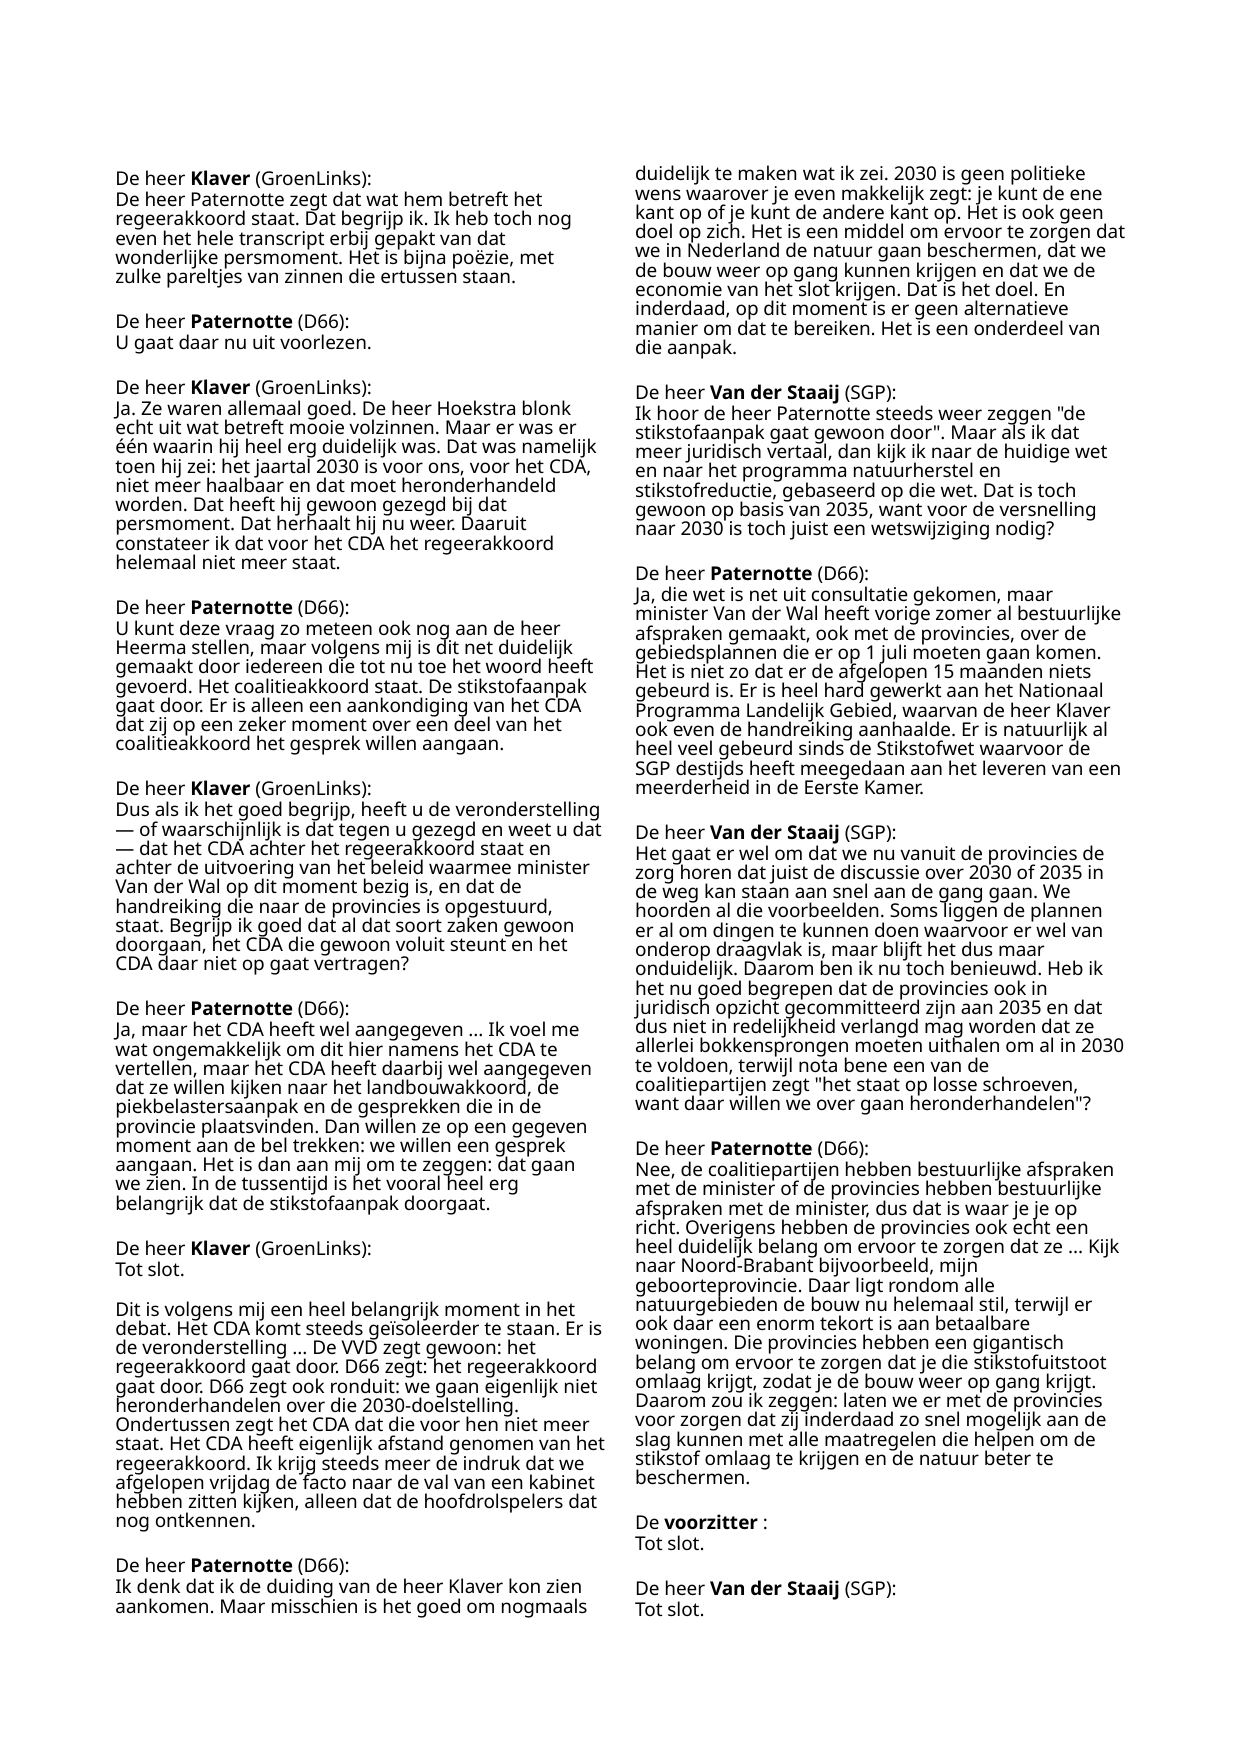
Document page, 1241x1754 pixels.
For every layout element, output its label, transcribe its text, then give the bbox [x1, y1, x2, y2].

text Nee, de coalitiepartijen hebben bestuurlijke afspraken met de minister of de provincies hebben bestuurlijke afspraken met de minister, dus dat is waar je je op richt. Overigens hebben de provincies ook echt een heel duidelijk belang om ervoor te zorgen dat ze ... Kijk naar Noord-Brabant bijvoorbeeld, mijn geboorteprovincie. Daar ligt rondom alle natuurgebieden de bouw nu helemaal stil, terwijl er ook daar een enorm tekort is aan betaalbare woningen. Die provincies hebben een gigantisch belang om ervoor te zorgen dat je die stikstofuitstoot omlaag krijgt, zodat je de bouw weer op gang krijgt. Daarom zou ik zeggen: laten we er met de provincies voor zorgen dat zij inderdaad zo snel mogelijk aan de slag kunnen met alle maatregelen die helpen om de stikstof omlaag te krijgen en de natuur beter te beschermen. [635, 1161, 1125, 1488]
text De voorzitter : [635, 1509, 1125, 1535]
text De heer Paternotte (D66): [635, 1135, 1125, 1161]
text De heer Paternotte (D66): [115, 996, 605, 1021]
text De heer Paternotte (D66): [115, 1553, 605, 1578]
text De heer Paternotte (D66): [115, 594, 605, 620]
text De heer Klaver (GroenLinks): [115, 374, 605, 400]
text De heer Klaver (GroenLinks): [115, 1235, 605, 1261]
text De heer Van der Staaij (SGP): [635, 379, 1125, 404]
text duidelijk te maken wat ik zei. 2030 is geen politieke wens waarover je even makkelijk zegt: je kunt de ene kant op of je kunt de andere kant op. Het is ook geen doel op zich. Het is een middel om ervoor te zorgen dat we in Nederland de natuur gaan beschermen, dat we de bouw weer op gang kunnen krijgen en dat we de economie van het slot krijgen. Dat is het doel. En inderdaad, op dit moment is er geen alternatieve manier om dat te bereiken. Het is een onderdeel van die aanpak. [635, 165, 1125, 358]
text De heer Van der Staaij (SGP): [635, 1575, 1125, 1601]
text Ja, maar het CDA heeft wel aangegeven ... Ik voel me wat ongemakkelijk om dit hier namens het CDA te vertellen, maar het CDA heeft daarbij wel aangegeven dat ze willen kijken naar het landbouwakkoord, de piekbelastersaanpak en de gesprekken die in de provincie plaatsvinden. Dan willen ze op een gegeven moment aan de bel trekken: we willen een gesprek aangaan. Het is dan aan mij om te zeggen: dat gaan we zien. In de tussentijd is het vooral heel erg belangrijk dat de stikstofaanpak doorgaat. [115, 1021, 605, 1214]
text Ik hoor de heer Paternotte steeds weer zeggen "de stikstofaanpak gaat gewoon door". Maar als ik dat meer juridisch vertaal, dan kijk ik naar de huidige wet en naar het programma natuurherstel en stikstofreductie, gebaseerd op die wet. Dat is toch gewoon op basis van 2035, want voor de versnelling naar 2030 is toch juist een wetswijziging nodig? [635, 404, 1125, 539]
text Tot slot. [115, 1261, 605, 1280]
text De heer Paternotte (D66): [635, 560, 1125, 586]
text Dit is volgens mij een heel belangrijk moment in het debat. Het CDA komt steeds geïsoleerder te staan. Er is de veronderstelling ... De VVD zegt gewoon: het regeerakkoord gaat door. D66 zegt: het regeerakkoord gaat door. D66 zegt ook ronduit: we gaan eigenlijk niet heronderhandelen over die 2030-doelstelling. Ondertussen zegt het CDA dat die voor hen niet meer staat. Het CDA heeft eigenlijk afstand genomen van het regeerakkoord. Ik krijg steeds meer de indruk dat we afgelopen vrijdag de facto naar de val van een kabinet hebben zitten kijken, alleen dat de hoofdrolspelers dat nog ontkennen. [115, 1301, 605, 1532]
text De heer Paternotte zegt dat wat hem betreft het regeerakkoord staat. Dat begrijp ik. Ik heb toch nog even het hele transcript erbij gepakt van dat wonderlijke persmoment. Het is bijna poëzie, met zulke pareltjes van zinnen die ertussen staan. [115, 191, 605, 287]
text Het gaat er wel om dat we nu vanuit de provincies de zorg horen dat juist de discussie over 2030 of 2035 in de weg kan staan aan snel aan de gang gaan. We hoorden al die voorbeelden. Soms liggen de plannen er al om dingen te kunnen doen waarvoor er wel van onderop draagvlak is, maar blijft het dus maar onduidelijk. Daarom ben ik nu toch benieuwd. Heb ik het nu goed begrepen dat de provincies ook in juridisch opzicht gecommitteerd zijn aan 2035 en dat dus niet in redelijkheid verlangd mag worden dat ze allerlei bokkensprongen moeten uithalen om al in 2030 te voldoen, terwijl nota bene een van de coalitiepartijen zegt "het staat op losse schroeven, want daar willen we over gaan heronderhandelen"? [635, 844, 1125, 1114]
text U gaat daar nu uit voorlezen. [115, 334, 605, 353]
text Dus als ik het goed begrijp, heeft u de veronderstelling — of waarschijnlijk is dat tegen u gezegd en weet u dat — dat het CDA achter het regeerakkoord staat en achter de uitvoering van het beleid waarmee minister Van der Wal op dit moment bezig is, en dat de handreiking die naar de provincies is opgestuurd, staat. Begrijp ik goed dat al dat soort zaken gewoon doorgaan, het CDA die gewoon voluit steunt en het CDA daar niet op gaat vertragen? [115, 801, 605, 975]
text De heer Van der Staaij (SGP): [635, 819, 1125, 844]
text De heer Paternotte (D66): [115, 308, 605, 334]
text De heer Klaver (GroenLinks): [115, 776, 605, 801]
text Ik denk dat ik de duiding van de heer Klaver kon zien aankomen. Maar misschien is het goed om nogmaals [115, 1578, 605, 1617]
text Tot slot. [635, 1601, 1125, 1620]
text De heer Klaver (GroenLinks): [115, 165, 605, 191]
text Ja, die wet is net uit consultatie gekomen, maar minister Van der Wal heeft vorige zomer al bestuurlijke afspraken gemaakt, ook met de provincies, over de gebiedsplannen die er op 1 juli moeten gaan komen. Het is niet zo dat er de afgelopen 15 maanden niets gebeurd is. Er is heel hard gewerkt aan het Nationaal Programma Landelijk Gebied, waarvan de heer Klaver ook even de handreiking aanhaalde. Er is natuurlijk al heel veel gebeurd sinds de Stikstofwet waarvoor de SGP destijds heeft meegedaan aan het leveren van een meerderheid in de Eerste Kamer. [635, 586, 1125, 798]
text Tot slot. [635, 1535, 1125, 1554]
text Ja. Ze waren allemaal goed. De heer Hoekstra blonk echt uit wat betreft mooie volzinnen. Maar er was er één waarin hij heel erg duidelijk was. Dat was namelijk toen hij zei: het jaartal 2030 is voor ons, voor het CDA, niet meer haalbaar en dat moet heronderhandeld worden. Dat heeft hij gewoon gezegd bij dat persmoment. Dat herhaalt hij nu weer. Daaruit constateer ik dat voor het CDA het regeerakkoord helemaal niet meer staat. [115, 400, 605, 573]
text U kunt deze vraag zo meteen ook nog aan de heer Heerma stellen, maar volgens mij is dit net duidelijk gemaakt door iedereen die tot nu toe het woord heeft gevoerd. Het coalitieakkoord staat. De stikstofaanpak gaat door. Er is alleen een aankondiging van het CDA dat zij op een zeker moment over een deel van het coalitieakkoord het gesprek willen aangaan. [115, 620, 605, 755]
